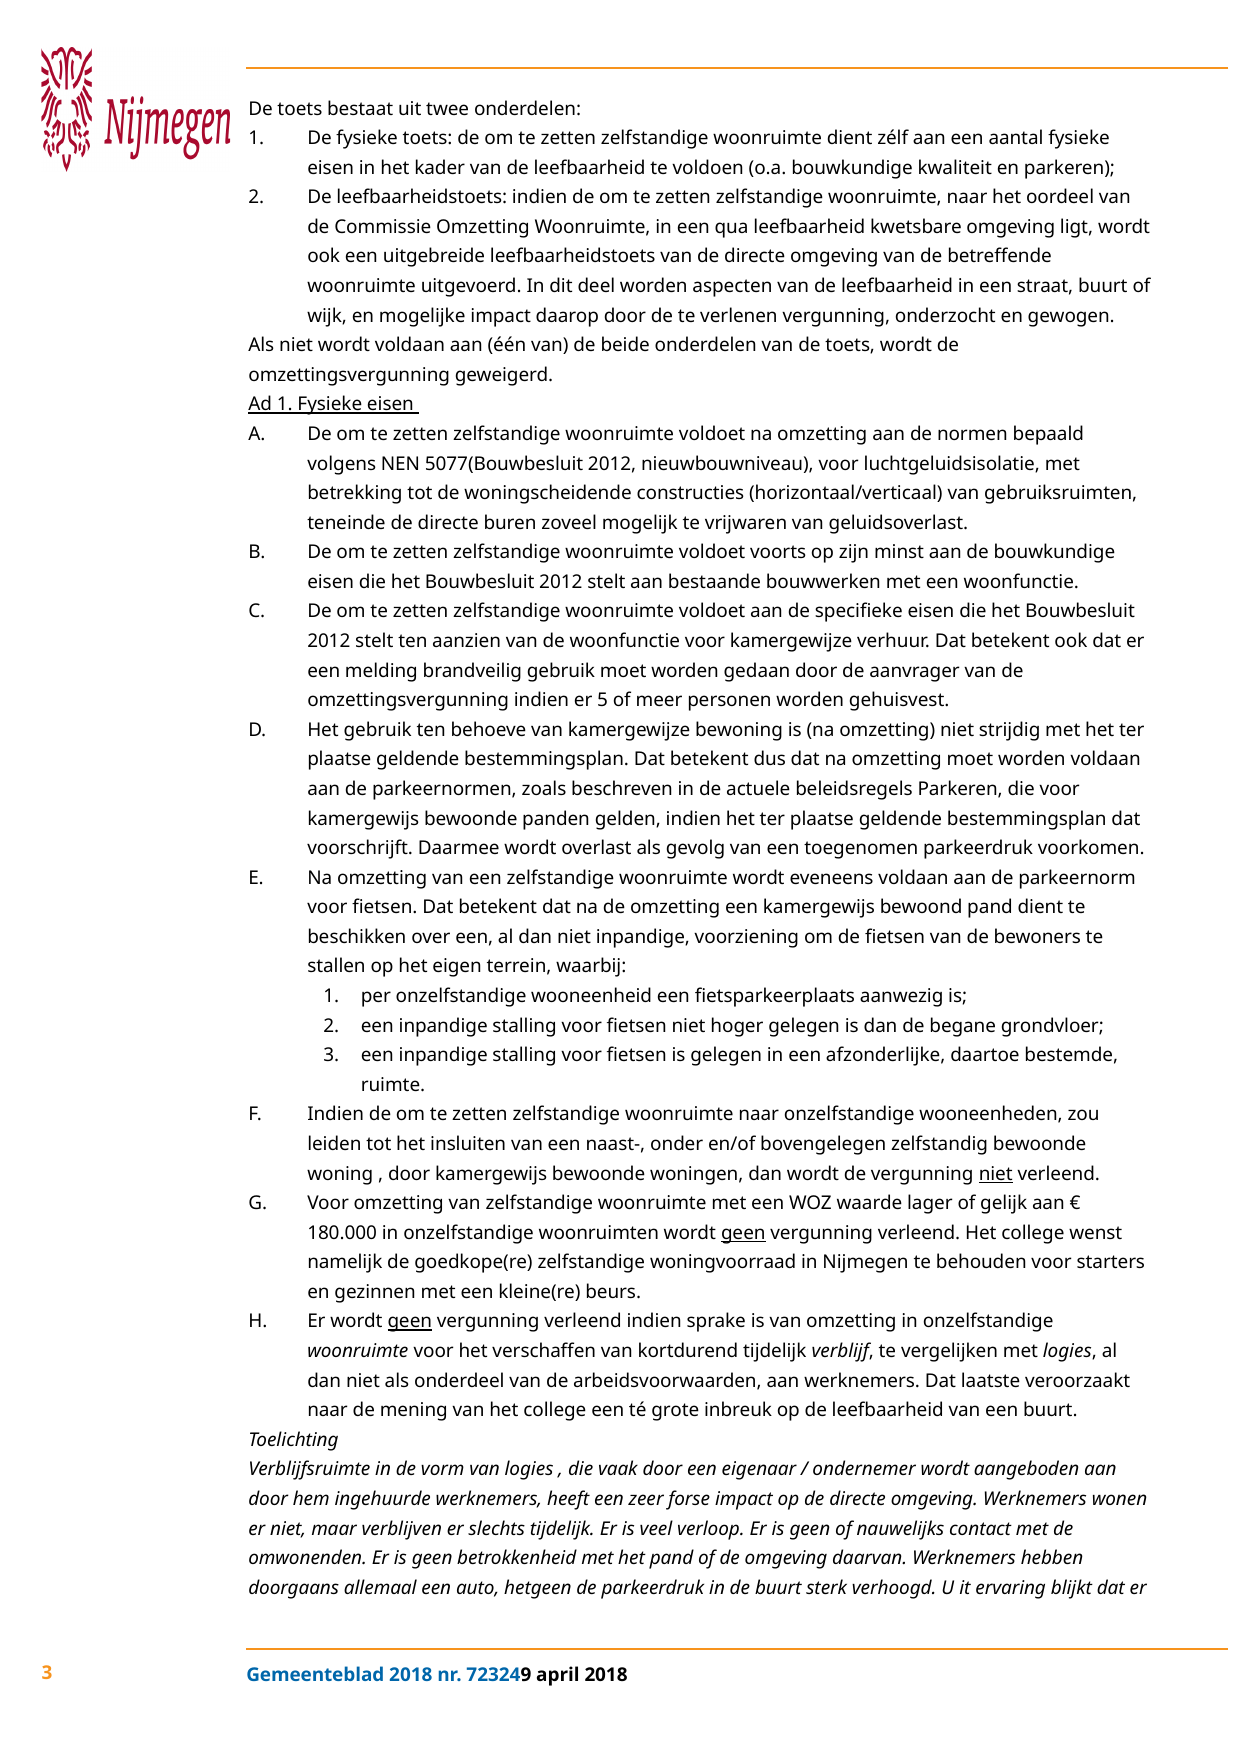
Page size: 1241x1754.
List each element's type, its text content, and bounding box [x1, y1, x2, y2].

text Verblijfsruimte in de vorm van logies , die vaak door een eigenaar / ondernemer wordt aangeboden aan door hem ingehuurde werknemers, heeft een zeer forse impact op de directe omgeving. Werknemers wonen er niet, maar verblijven er slechts tijdelijk. Er is veel verloop. Er is geen of nauwelijks contact met de omwonenden. Er is geen betrokkenheid met het pand of de omgeving daarvan. Werknemers hebben doorgaans allemaal een auto, hetgeen de parkeerdruk in de buurt sterk verhoogd. U it ervaring blijkt dat er [248, 1456, 1152, 1600]
list per onzelfstandige wooneenheid een fietsparkeerplaats aanwezig is; [323, 982, 1152, 1008]
list De leefbaarheidstoets: indien de om te zetten zelfstandige woonruimte, naar het oordeel van de Commissie Omzetting Woonruimte, in een qua leefbaarheid kwetsbare omgeving ligt, wordt ook een uitgebreide leefbaarheidstoets van de directe omgeving van de betreffende woonruimte uitgevoerd. In dit deel worden aspecten van de leefbaarheid in een straat, buurt of wijk, en mogelijke impact daarop door de te verlenen vergunning, onderzocht en gewogen. [248, 183, 1152, 328]
text Toelichting [248, 1426, 1152, 1452]
list Indien de om te zetten zelfstandige woonruimte naar onzelfstandige wooneenheden, zou leiden tot het insluiten van een naast-, onder en/of bovengelegen zelfstandig bewoonde woning , door kamergewijs bewoonde woningen, dan wordt de vergunning niet verleend. [248, 1101, 1152, 1186]
list Voor omzetting van zelfstandige woonruimte met een WOZ waarde lager of gelijk aan € 180.000 in onzelfstandige woonruimten wordt geen vergunning verleend. Het college wenst namelijk de goedkope(re) zelfstandige woningvoorraad in Nijmegen te behouden voor starters en gezinnen met een kleine(re) beurs. [248, 1189, 1152, 1304]
list De om te zetten zelfstandige woonruimte voldoet aan de specifieke eisen die het Bouwbesluit 2012 stelt ten aanzien van de woonfunctie voor kamergewijze verhuur. Dat betekent ook dat er een melding brandveilig gebruik moet worden gedaan door de aanvrager van de omzettingsvergunning indien er 5 of meer personen worden gehuisvest. [248, 598, 1152, 712]
list Na omzetting van een zelfstandige woonruimte wordt eveneens voldaan aan de parkeernorm voor fietsen. Dat betekent dat na de omzetting een kamergewijs bewoond pand dient te beschikken over een, al dan niet inpandige, voorziening om de fietsen van de bewoners te stallen op het eigen terrein, waarbij: [248, 864, 1152, 978]
list De fysieke toets: de om te zetten zelfstandige woonruimte dient zélf aan een aantal fysieke eisen in het kader van de leefbaarheid te voldoen (o.a. bouwkundige kwaliteit en parkeren); [248, 124, 1152, 180]
list Het gebruik ten behoeve van kamergewijze bewoning is (na omzetting) niet strijdig met het ter plaatse geldende bestemmingsplan. Dat betekent dus dat na omzetting moet worden voldaan aan de parkeernormen, zoals beschreven in de actuele beleidsregels Parkeren, die voor kamergewijs bewoonde panden gelden, indien het ter plaatse geldende bestemmingsplan dat voorschrijft. Daarmee wordt overlast als gevolg van een toegenomen parkeerdruk voorkomen. [248, 716, 1152, 860]
list een inpandige stalling voor fietsen is gelegen in een afzonderlijke, daartoe bestemde, ruimte. [323, 1041, 1152, 1097]
list De om te zetten zelfstandige woonruimte voldoet na omzetting aan de normen bepaald volgens NEN 5077(Bouwbesluit 2012, nieuwbouwniveau), voor luchtgeluidsisolatie, met betrekking tot de woningscheidende constructies (horizontaal/verticaal) van gebruiksruimten, teneinde de directe buren zoveel mogelijk te vrijwaren van geluidsoverlast. [248, 420, 1152, 535]
picture [41, 47, 231, 172]
text Ad 1. Fysieke eisen [248, 391, 1152, 416]
list een inpandige stalling voor fietsen niet hoger gelegen is dan de begane grondvloer; [323, 1012, 1152, 1038]
text De toets bestaat uit twee onderdelen: [248, 95, 1152, 121]
list De om te zetten zelfstandige woonruimte voldoet voorts op zijn minst aan de bouwkundige eisen die het Bouwbesluit 2012 stelt aan bestaande bouwwerken met een woonfunctie. [248, 538, 1152, 594]
list Er wordt geen vergunning verleend indien sprake is van omzetting in onzelfstandige woonruimte voor het verschaffen van kortdurend tijdelijk verblijf, te vergelijken met logies, al dan niet als onderdeel van de arbeidsvoorwaarden, aan werknemers. Dat laatste veroorzaakt naar de mening van het college een té grote inbreuk op de leefbaarheid van een buurt. [248, 1308, 1152, 1422]
text Als niet wordt voldaan aan (één van) de beide onderdelen van de toets, wordt de omzettingsvergunning geweigerd. [248, 331, 1152, 387]
